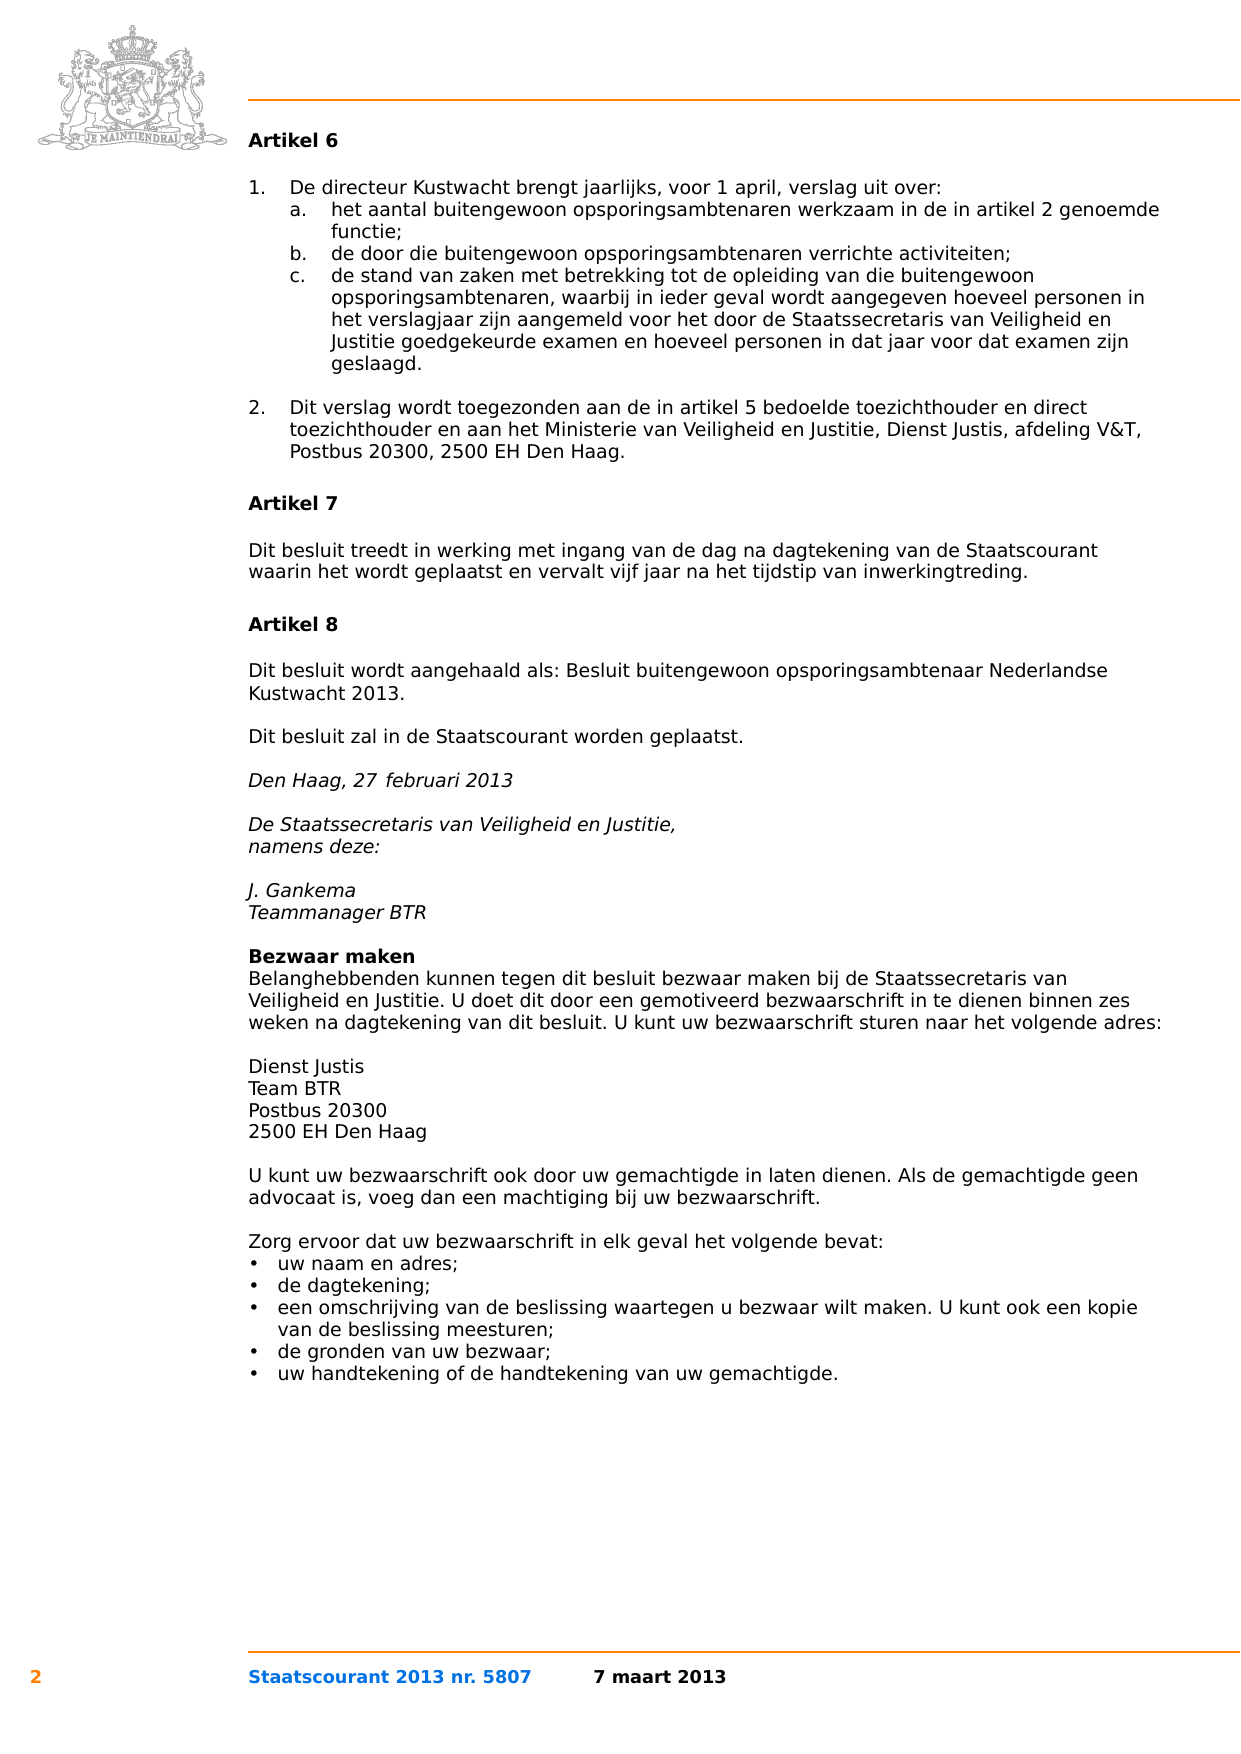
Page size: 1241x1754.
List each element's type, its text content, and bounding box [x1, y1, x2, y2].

text • uw naam en adres; [248, 1253, 1163, 1275]
text Dit besluit wordt aangehaald als: Besluit buitengewoon opsporingsambtenaar Nederlandse Kustwacht 2013. [248, 660, 1163, 704]
text Dit besluit zal in de Staatscourant worden geplaatst. [248, 726, 1163, 748]
subtitle Artikel 6 [248, 130, 1163, 152]
subtitle Artikel 7 [248, 492, 1163, 514]
text c. de stand van zaken met betrekking tot de opleiding van die buitengewoon opsporingsambtenaren, waarbij in ieder geval wordt aangegeven hoeveel personen in het verslagjaar zijn aangemeld voor het door de Staatssecretaris van Veiligheid en Justitie goedgekeurde examen en hoeveel personen in dat jaar voor dat examen zijn geslaagd. [289, 265, 1163, 375]
text De Staatssecretaris van Veiligheid en Justitie, namens deze: J. Gankema Teammanager BTR [248, 814, 1163, 924]
text Postbus 20300 [248, 1099, 1163, 1121]
subtitle Artikel 8 [248, 613, 1163, 635]
text Dit besluit treedt in werking met ingang van de dag na dagtekening van de Staatscourant waarin het wordt geplaatst en vervalt vijf jaar na het tijdstip van inwerkingtreding. [248, 539, 1163, 583]
text Team BTR [248, 1077, 1163, 1099]
text U kunt uw bezwaarschrift ook door uw gemachtigde in laten dienen. Als de gemachtigde geen advocaat is, voeg dan een machtiging bij uw bezwaarschrift. [248, 1165, 1163, 1209]
text Belanghebbenden kunnen tegen dit besluit bezwaar maken bij de Staatssecretaris van Veiligheid en Justitie. U doet dit door een gemotiveerd bezwaarschrift in te dienen binnen zes weken na dagtekening van dit besluit. U kunt uw bezwaarschrift sturen naar het volgende adres: [248, 968, 1163, 1034]
text Zorg ervoor dat uw bezwaarschrift in elk geval het volgende bevat: [248, 1231, 1163, 1253]
text • een omschrijving van de beslissing waartegen u bezwaar wilt maken. U kunt ook een kopie van de beslissing meesturen; [248, 1297, 1163, 1341]
text • uw handtekening of de handtekening van uw gemachtigde. [248, 1363, 1163, 1385]
text Bezwaar maken [248, 946, 1163, 968]
text 1. De directeur Kustwacht brengt jaarlijks, voor 1 april, verslag uit over: [248, 177, 1163, 199]
text 2. Dit verslag wordt toegezonden aan de in artikel 5 bedoelde toezichthouder en direct toezichthouder en aan het Ministerie van Veiligheid en Justitie, Dienst Justis, afdeling V&T, Postbus 20300, 2500 EH Den Haag. [248, 397, 1163, 462]
text a. het aantal buitengewoon opsporingsambtenaren werkzaam in de in artikel 2 genoemde functie; [289, 199, 1163, 243]
text b. de door die buitengewoon opsporingsambtenaren verrichte activiteiten; [289, 243, 1163, 265]
picture [38, 25, 227, 150]
text Den Haag, 27 februari 2013 [248, 770, 1163, 792]
text • de dagtekening; [248, 1275, 1163, 1297]
text Dienst Justis [248, 1056, 1163, 1077]
text • de gronden van uw bezwaar; [248, 1341, 1163, 1363]
text 2500 EH Den Haag [248, 1121, 1163, 1143]
